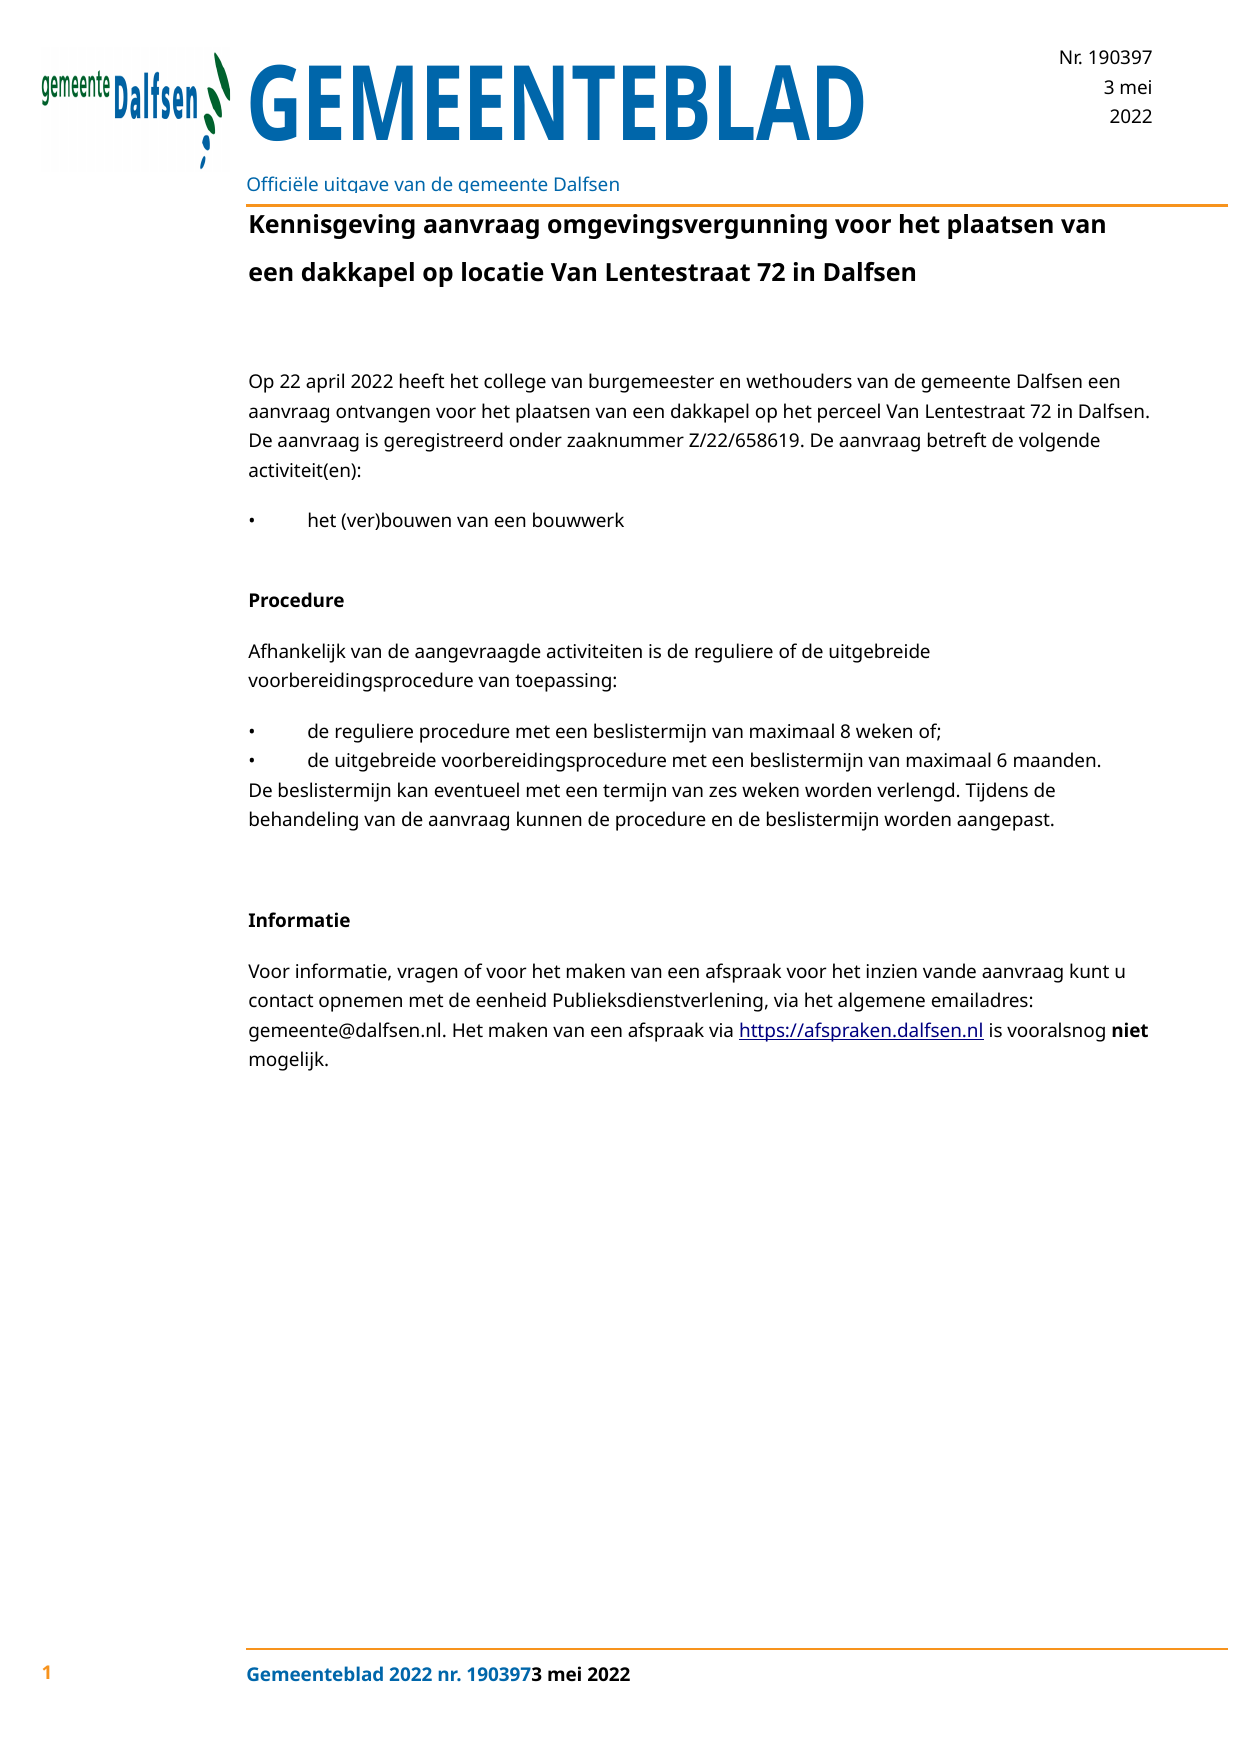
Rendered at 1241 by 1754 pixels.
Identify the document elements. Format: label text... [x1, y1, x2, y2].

list de reguliere procedure met een beslistermijn van maximaal 8 weken of; [248, 718, 1152, 744]
text Voor informatie, vragen of voor het maken van een afspraak voor het inzien vande aanvraag kunt u contact opnemen met de eenheid Publieksdienstverlening, via het algemene emailadres: gemeente@dalfsen.nl. Het maken van een afspraak via https://afspraken.dalfsen.nl is vooralsnog niet mogelijk. [248, 958, 1152, 1072]
picture [41, 47, 231, 172]
text Op 22 april 2022 heeft het college van burgemeester en wethouders van de gemeente Dalfsen een aanvraag ontvangen voor het plaatsen van een dakkapel op het perceel Van Lentestraat 72 in Dalfsen. De aanvraag is geregistreerd onder zaaknummer Z/22/658619. De aanvraag betreft de volgende activiteit(en): [248, 368, 1152, 483]
text Informatie [248, 907, 1152, 933]
text Kennisgeving aanvraag omgevingsvergunning voor het plaatsen van een dakkapel op locatie Van Lentestraat 72 in Dalfsen [248, 207, 1152, 288]
list de uitgebreide voorbereidingsprocedure met een beslistermijn van maximaal 6 maanden. [248, 747, 1152, 773]
text Procedure [248, 587, 1152, 613]
text Afhankelijk van de aangevraagde activiteiten is de reguliere of de uitgebreide voorbereidingsprocedure van toepassing: [248, 638, 1152, 693]
list het (ver)bouwen van een bouwwerk [248, 507, 1152, 533]
text De beslistermijn kan eventueel met een termijn van zes weken worden verlengd. Tijdens de behandeling van de aanvraag kunnen de procedure en de beslistermijn worden aangepast. [248, 777, 1152, 832]
